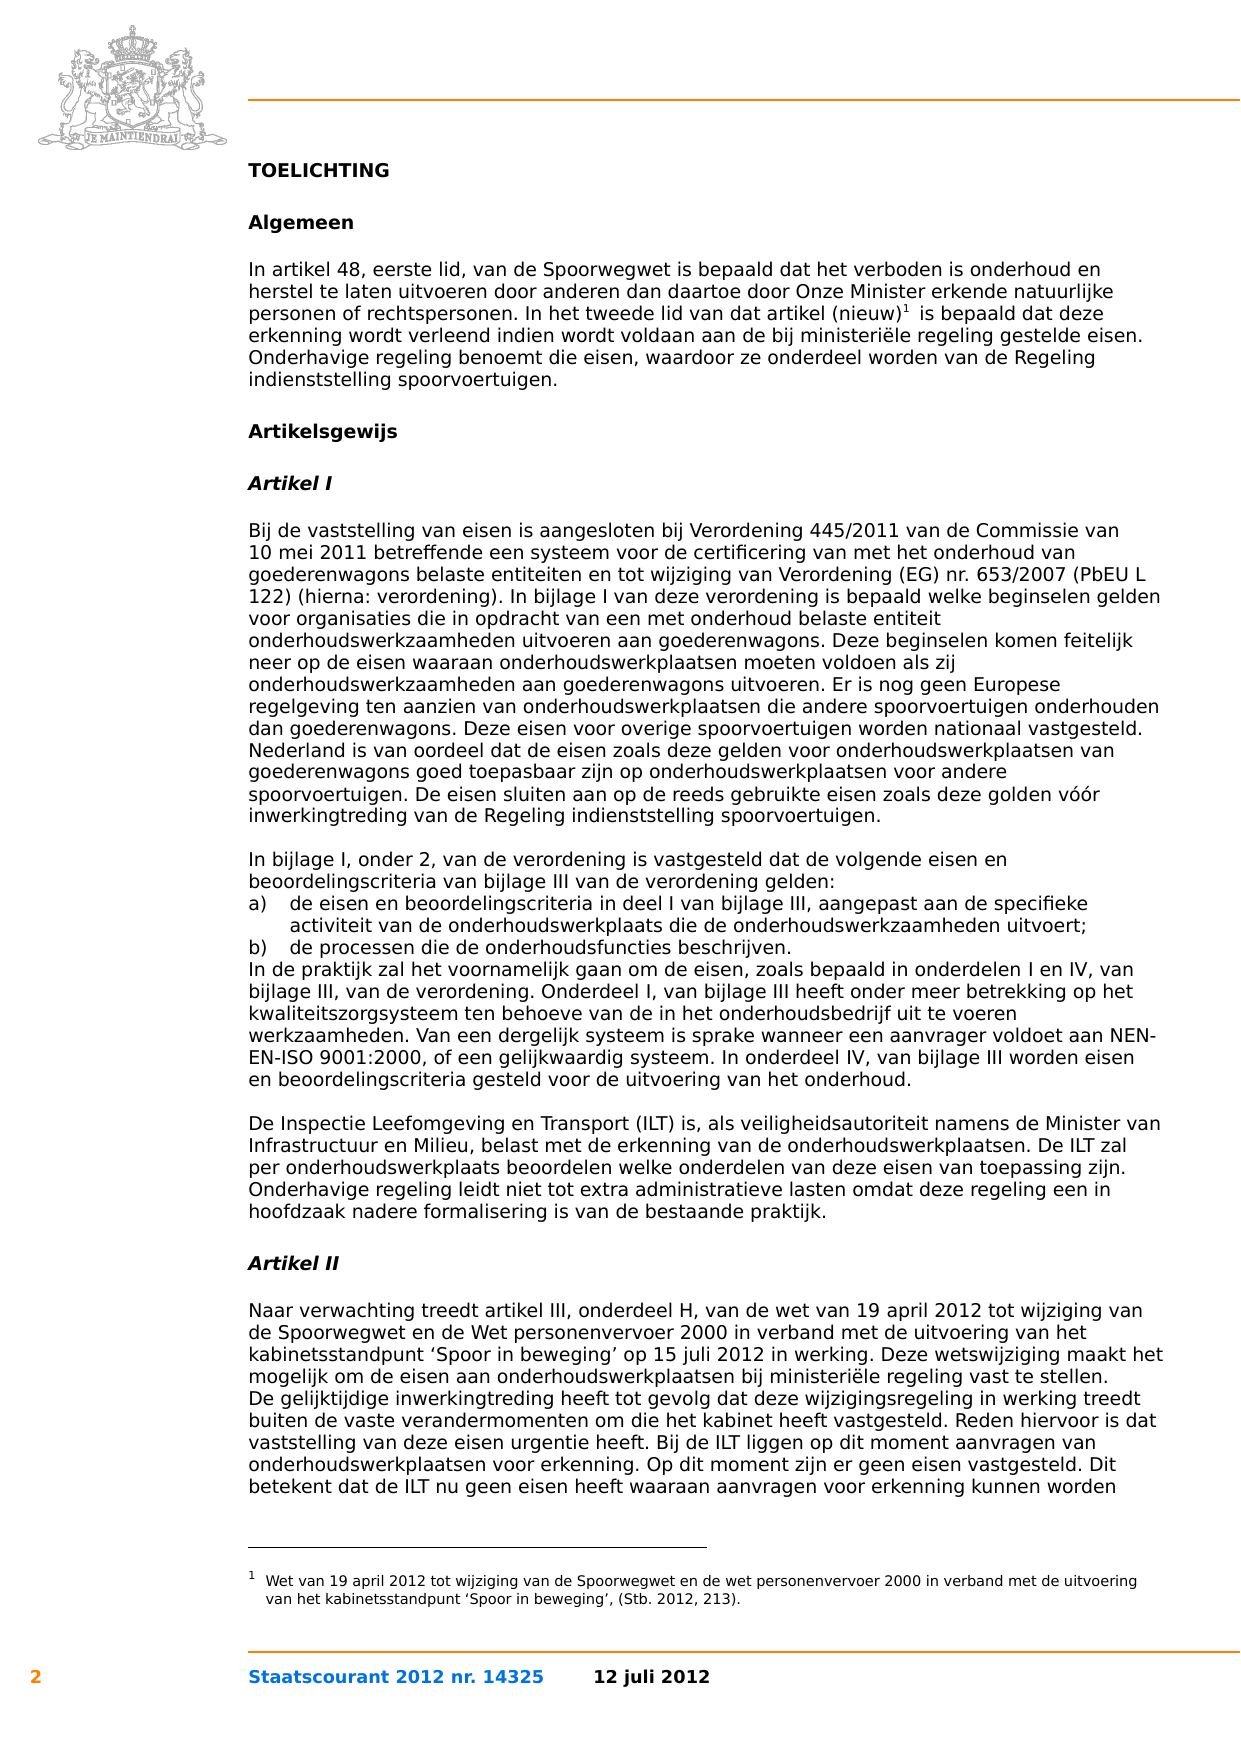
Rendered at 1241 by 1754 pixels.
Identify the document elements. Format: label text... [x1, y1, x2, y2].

text De Inspectie Leefomgeving en Transport (ILT) is, als veiligheidsautoriteit namens de Minister van Infrastructuur en Milieu, belast met de erkenning van de onderhoudswerkplaatsen. De ILT zal per onderhoudswerkplaats beoordelen welke onderdelen van deze eisen van toepassing zijn. Onderhavige regeling leidt niet tot extra administratieve lasten omdat deze regeling een in hoofdzaak nadere formalisering is van de bestaande praktijk. [248, 1113, 1163, 1223]
text b) de processen die de onderhoudsfuncties beschrijven. [248, 937, 1163, 959]
subtitle Artikelsgewijs [248, 421, 1163, 443]
text In artikel 48, eerste lid, van de Spoorwegwet is bepaald dat het verboden is onderhoud en herstel te laten uitvoeren door anderen dan daartoe door Onze Minister erkende natuurlijke personen of rechtspersonen. In het tweede lid van dat artikel (nieuw) is bepaald dat deze erkenning wordt verleend indien wordt voldaan aan de bij ministeriële regeling gestelde eisen. Onderhavige regeling benoemt die eisen, waardoor ze onderdeel worden van de Regeling indienststelling spoorvoertuigen. [248, 259, 1163, 391]
text a) de eisen en beoordelingscriteria in deel I van bijlage III, aangepast aan de specifieke activiteit van de onderhoudswerkplaats die de onderhoudswerkzaamheden uitvoert; [248, 893, 1163, 937]
text In bijlage I, onder 2, van de verordening is vastgesteld dat de volgende eisen en beoordelingscriteria van bijlage III van de verordening gelden: [248, 849, 1163, 893]
text Bij de vaststelling van eisen is aangesloten bij Verordening 445/2011 van de Commissie van 10 mei 2011 betreffende een systeem voor de certificering van met het onderhoud van goederenwagons belaste entiteiten en tot wijziging van Verordening (EG) nr. 653/2007 (PbEU L 122) (hierna: verordening). In bijlage I van deze verordening is bepaald welke beginselen gelden voor organisaties die in opdracht van een met onderhoud belaste entiteit onderhoudswerkzaamheden uitvoeren aan goederenwagons. Deze beginselen komen feitelijk neer op de eisen waaraan onderhoudswerkplaatsen moeten voldoen als zij onderhoudswerkzaamheden aan goederenwagons uitvoeren. Er is nog geen Europese regelgeving ten aanzien van onderhoudswerkplaatsen die andere spoorvoertuigen onderhouden dan goederenwagons. Deze eisen voor overige spoorvoertuigen worden nationaal vastgesteld. Nederland is van oordeel dat de eisen zoals deze gelden voor onderhoudswerkplaatsen van goederenwagons goed toepasbaar zijn op onderhoudswerkplaatsen voor andere spoorvoertuigen. De eisen sluiten aan op de reeds gebruikte eisen zoals deze golden vóór inwerkingtreding van de Regeling indienststelling spoorvoertuigen. [248, 520, 1163, 827]
subtitle TOELICHTING [248, 160, 1163, 182]
subtitle Artikel II [248, 1253, 1163, 1275]
picture [38, 25, 227, 150]
text In de praktijk zal het voornamelijk gaan om de eisen, zoals bepaald in onderdelen I en IV, van bijlage III, van de verordening. Onderdeel I, van bijlage III heeft onder meer betrekking op het kwaliteitszorgsysteem ten behoeve van de in het onderhoudsbedrijf uit te voeren werkzaamheden. Van een dergelijk systeem is sprake wanneer een aanvrager voldoet aan NEN-EN-ISO 9001:2000, of een gelijkwaardig systeem. In onderdeel IV, van bijlage III worden eisen en beoordelingscriteria gesteld voor de uitvoering van het onderhoud. [248, 959, 1163, 1091]
subtitle Artikel I [248, 473, 1163, 495]
text De gelijktijdige inwerkingtreding heeft tot gevolg dat deze wijzigingsregeling in werking treedt buiten de vaste verandermomenten om die het kabinet heeft vastgesteld. Reden hiervoor is dat vaststelling van deze eisen urgentie heeft. Bij de ILT liggen op dit moment aanvragen van onderhoudswerkplaatsen voor erkenning. Op dit moment zijn er geen eisen vastgesteld. Dit betekent dat de ILT nu geen eisen heeft waaraan aanvragen voor erkenning kunnen worden [248, 1388, 1163, 1498]
text Wet van 19 april 2012 tot wijziging van de Spoorwegwet en de wet personenvervoer 2000 in verband met de uitvoering van het kabinetsstandpunt ‘Spoor in beweging’, (Stb. 2012, 213). [248, 1569, 1163, 1608]
text Naar verwachting treedt artikel III, onderdeel H, van de wet van 19 april 2012 tot wijziging van de Spoorwegwet en de Wet personenvervoer 2000 in verband met de uitvoering van het kabinetsstandpunt ‘Spoor in beweging’ op 15 juli 2012 in werking. Deze wetswijziging maakt het mogelijk om de eisen aan onderhoudswerkplaatsen bij ministeriële regeling vast te stellen. [248, 1300, 1163, 1388]
subtitle Algemeen [248, 212, 1163, 234]
